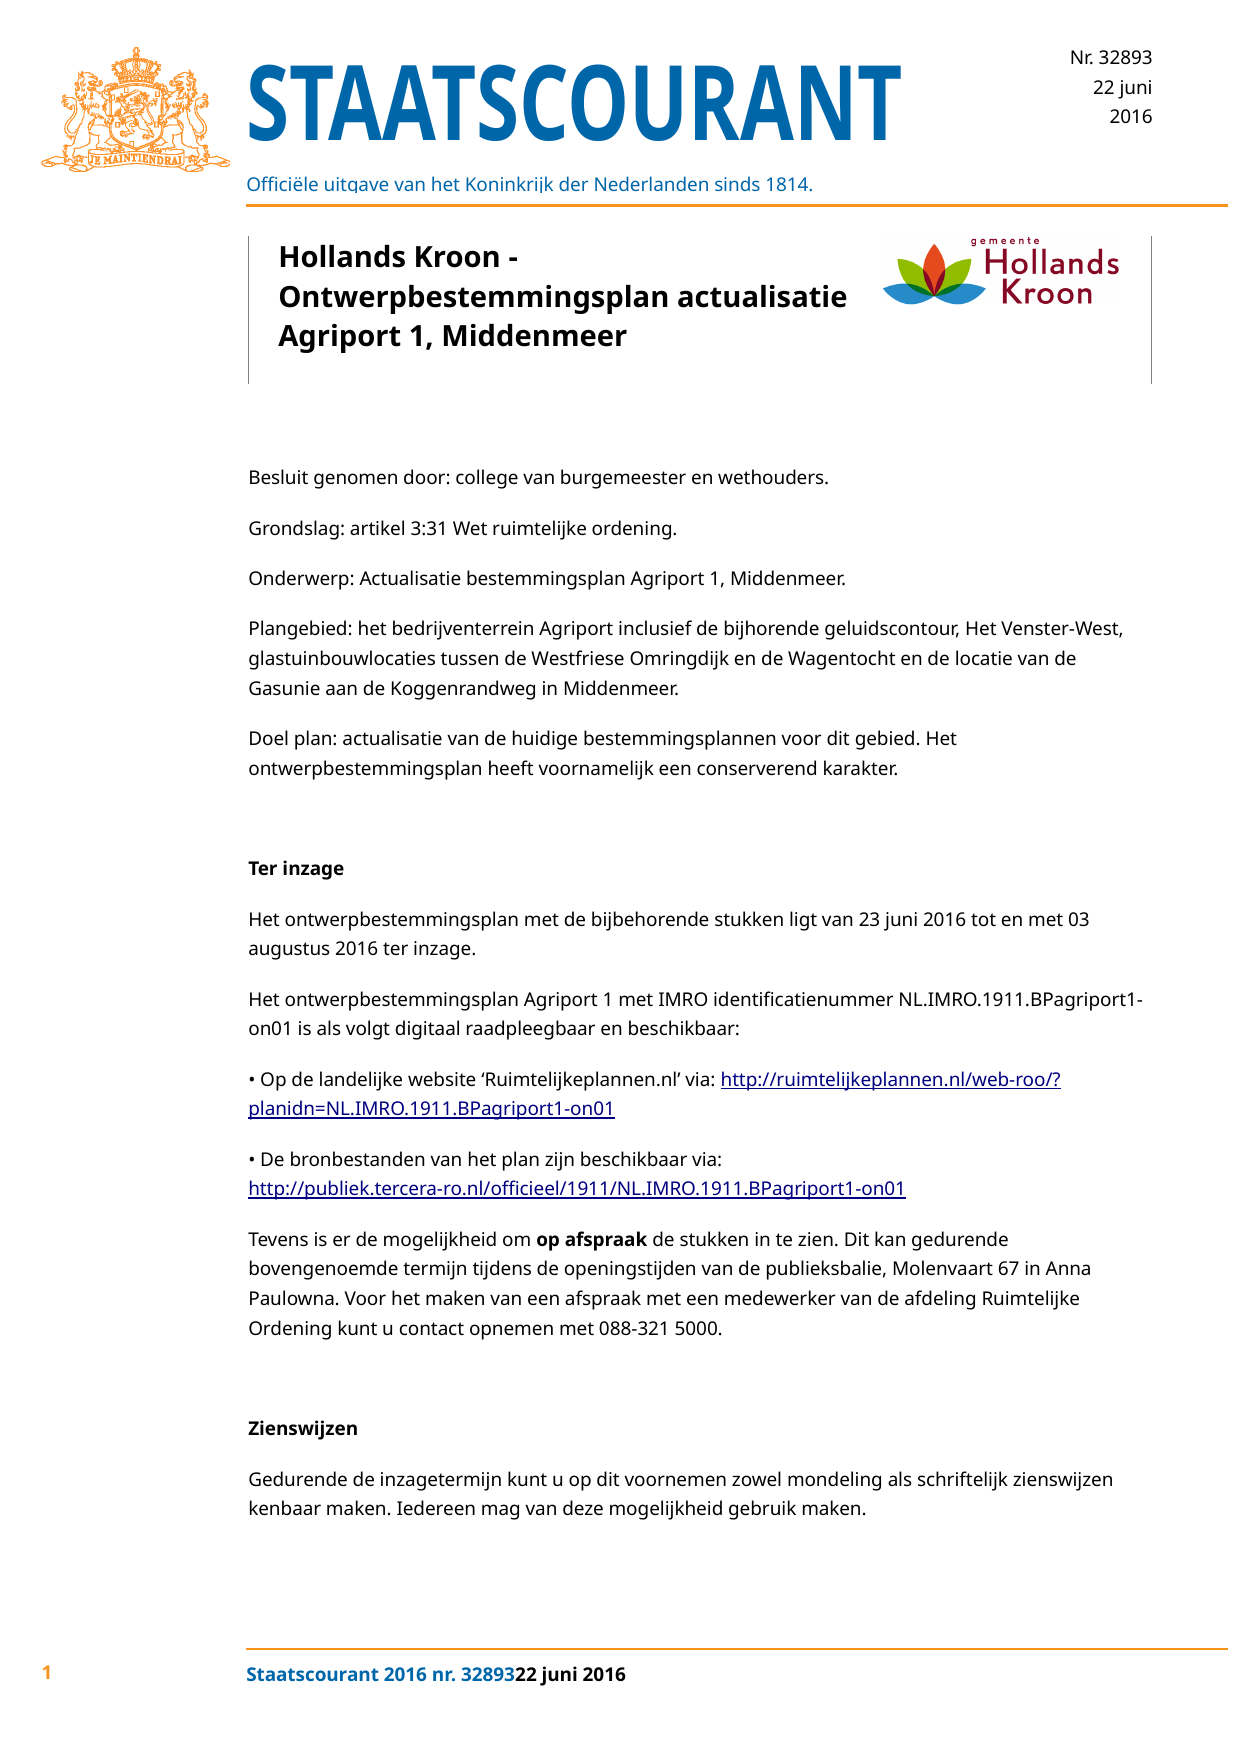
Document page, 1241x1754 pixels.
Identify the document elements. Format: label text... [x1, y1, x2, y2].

picture [882, 236, 1119, 305]
text Besluit genomen door: college van burgemeester en wethouders. [248, 464, 1152, 490]
text Plangebied: het bedrijventerrein Agriport inclusief de bijhorende geluidscontour, Het Venster-West, glastuinbouwlocaties tussen de Westfriese Omringdijk en de Wagentocht en de locatie van de Gasunie aan de Koggenrandweg in Middenmeer. [248, 616, 1152, 701]
text Doel plan: actualisatie van de huidige bestemmingsplannen voor dit gebied. Het ontwerpbestemmingsplan heeft voornamelijk een conserverend karakter. [248, 725, 1152, 781]
text Onderwerp: Actualisatie bestemmingsplan Agriport 1, Middenmeer. [248, 565, 1152, 591]
picture [41, 47, 231, 172]
text Zienswijzen [248, 1416, 1152, 1441]
table_header [850, 236, 1151, 384]
text • De bronbestanden van het plan zijn beschikbaar via: http://publiek.tercera-ro.nl/officieel/1911/NL.IMRO.1911.BPagriport1-on01 [248, 1146, 1152, 1201]
text Grondslag: artikel 3:31 Wet ruimtelijke ordening. [248, 515, 1152, 541]
text • Op de landelijke website ‘Ruimtelijkeplannen.nl’ via: http://ruimtelijkeplannen.nl/web-roo/?planidn=NL.IMRO.1911.BPagriport1-on01 [248, 1066, 1152, 1121]
text Ter inzage [248, 856, 1152, 881]
text Het ontwerpbestemmingsplan Agriport 1 met IMRO identificatienummer NL.IMRO.1911.BPagriport1-on01 is als volgt digitaal raadpleegbaar en beschikbaar: [248, 986, 1152, 1041]
text Tevens is er de mogelijkheid om op afspraak de stukken in te zien. Dit kan gedurende bovengenoemde termijn tijdens de openingstijden van de publieksbalie, Molenvaart 67 in Anna Paulowna. Voor het maken van een afspraak met een medewerker van de afdeling Ruimtelijke Ordening kunt u contact opnemen met 088-321 5000. [248, 1226, 1152, 1341]
table_header Hollands Kroon - Ontwerpbestemmingsplan actualisatie Agriport 1, Middenmeer [249, 236, 850, 384]
text Gedurende de inzagetermijn kunt u op dit voornemen zowel mondeling als schriftelijk zienswijzen kenbaar maken. Iedereen mag van deze mogelijkheid gebruik maken. [248, 1466, 1152, 1521]
text Het ontwerpbestemmingsplan met de bijbehorende stukken ligt van 23 juni 2016 tot en met 03 augustus 2016 ter inzage. [248, 906, 1152, 961]
